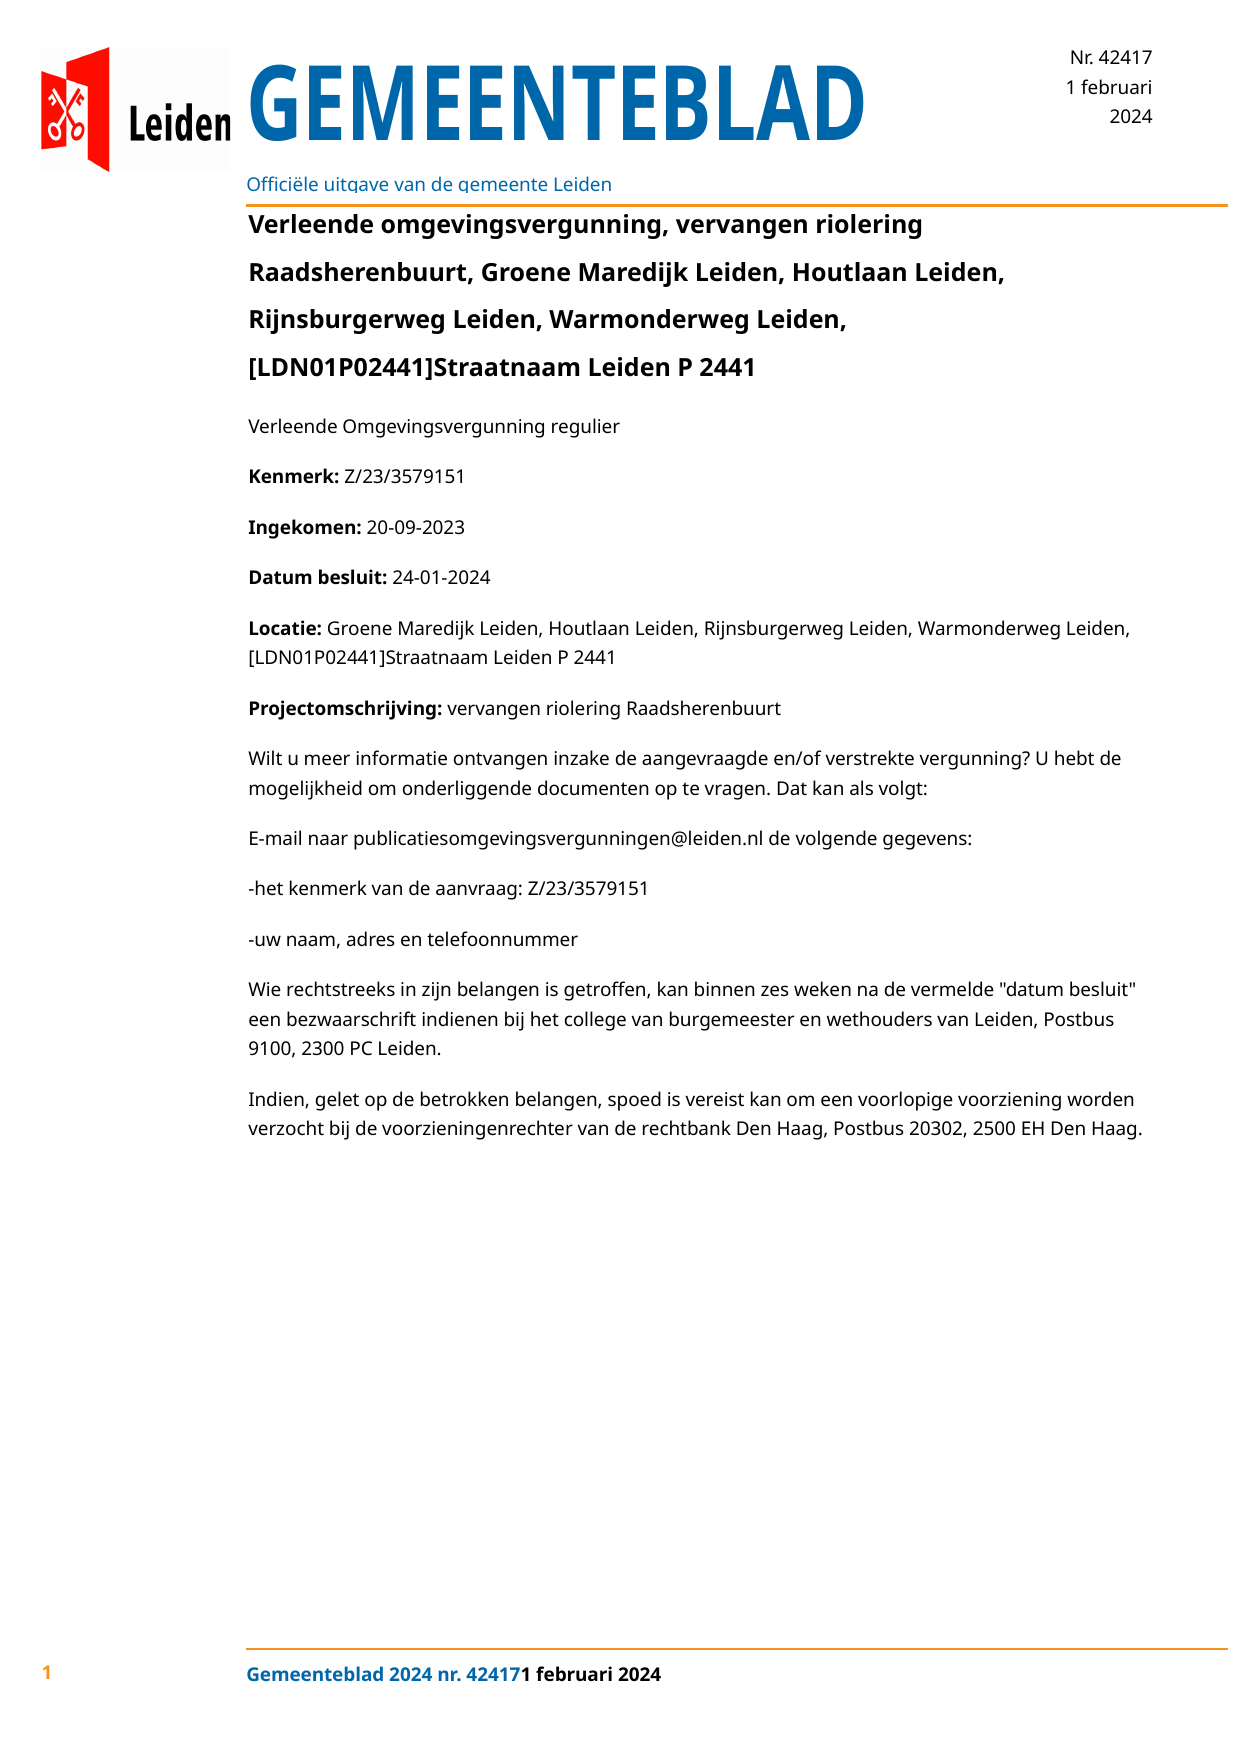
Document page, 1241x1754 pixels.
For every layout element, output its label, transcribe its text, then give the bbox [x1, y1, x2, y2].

text Verleende Omgevingsvergunning regulier [248, 413, 1152, 439]
text Datum besluit: 24-01-2024 [248, 564, 1152, 590]
text Wilt u meer informatie ontvangen inzake de aangevraagde en/of verstrekte vergunning? U hebt de mogelijkheid om onderliggende documenten op te vragen. Dat kan als volgt: [248, 745, 1152, 801]
text E-mail naar publicatiesomgevingsvergunningen@leiden.nl de volgende gegevens: [248, 825, 1152, 851]
text Verleende omgevingsvergunning, vervangen riolering Raadsherenbuurt, Groene Maredijk Leiden, Houtlaan Leiden, Rijnsburgerweg Leiden, Warmonderweg Leiden, [LDN01P02441]Straatnaam Leiden P 2441 [248, 207, 1152, 384]
text -uw naam, adres en telefoonnummer [248, 926, 1152, 952]
text Indien, gelet op de betrokken belangen, spoed is vereist kan om een voorlopige voorziening worden verzocht bij de voorzieningenrechter van de rechtbank Den Haag, Postbus 20302, 2500 EH Den Haag. [248, 1086, 1152, 1141]
text -het kenmerk van de aanvraag: Z/23/3579151 [248, 876, 1152, 901]
text Wie rechtstreeks in zijn belangen is getroffen, kan binnen zes weken na de vermelde "datum besluit" een bezwaarschrift indienen bij het college van burgemeester en wethouders van Leiden, Postbus 9100, 2300 PC Leiden. [248, 976, 1152, 1061]
text Locatie: Groene Maredijk Leiden, Houtlaan Leiden, Rijnsburgerweg Leiden, Warmonderweg Leiden, [LDN01P02441]Straatnaam Leiden P 2441 [248, 615, 1152, 670]
text Ingekomen: 20-09-2023 [248, 514, 1152, 540]
picture [41, 47, 231, 172]
text Projectomschrijving: vervangen riolering Raadsherenbuurt [248, 695, 1152, 721]
text Kenmerk: Z/23/3579151 [248, 463, 1152, 489]
